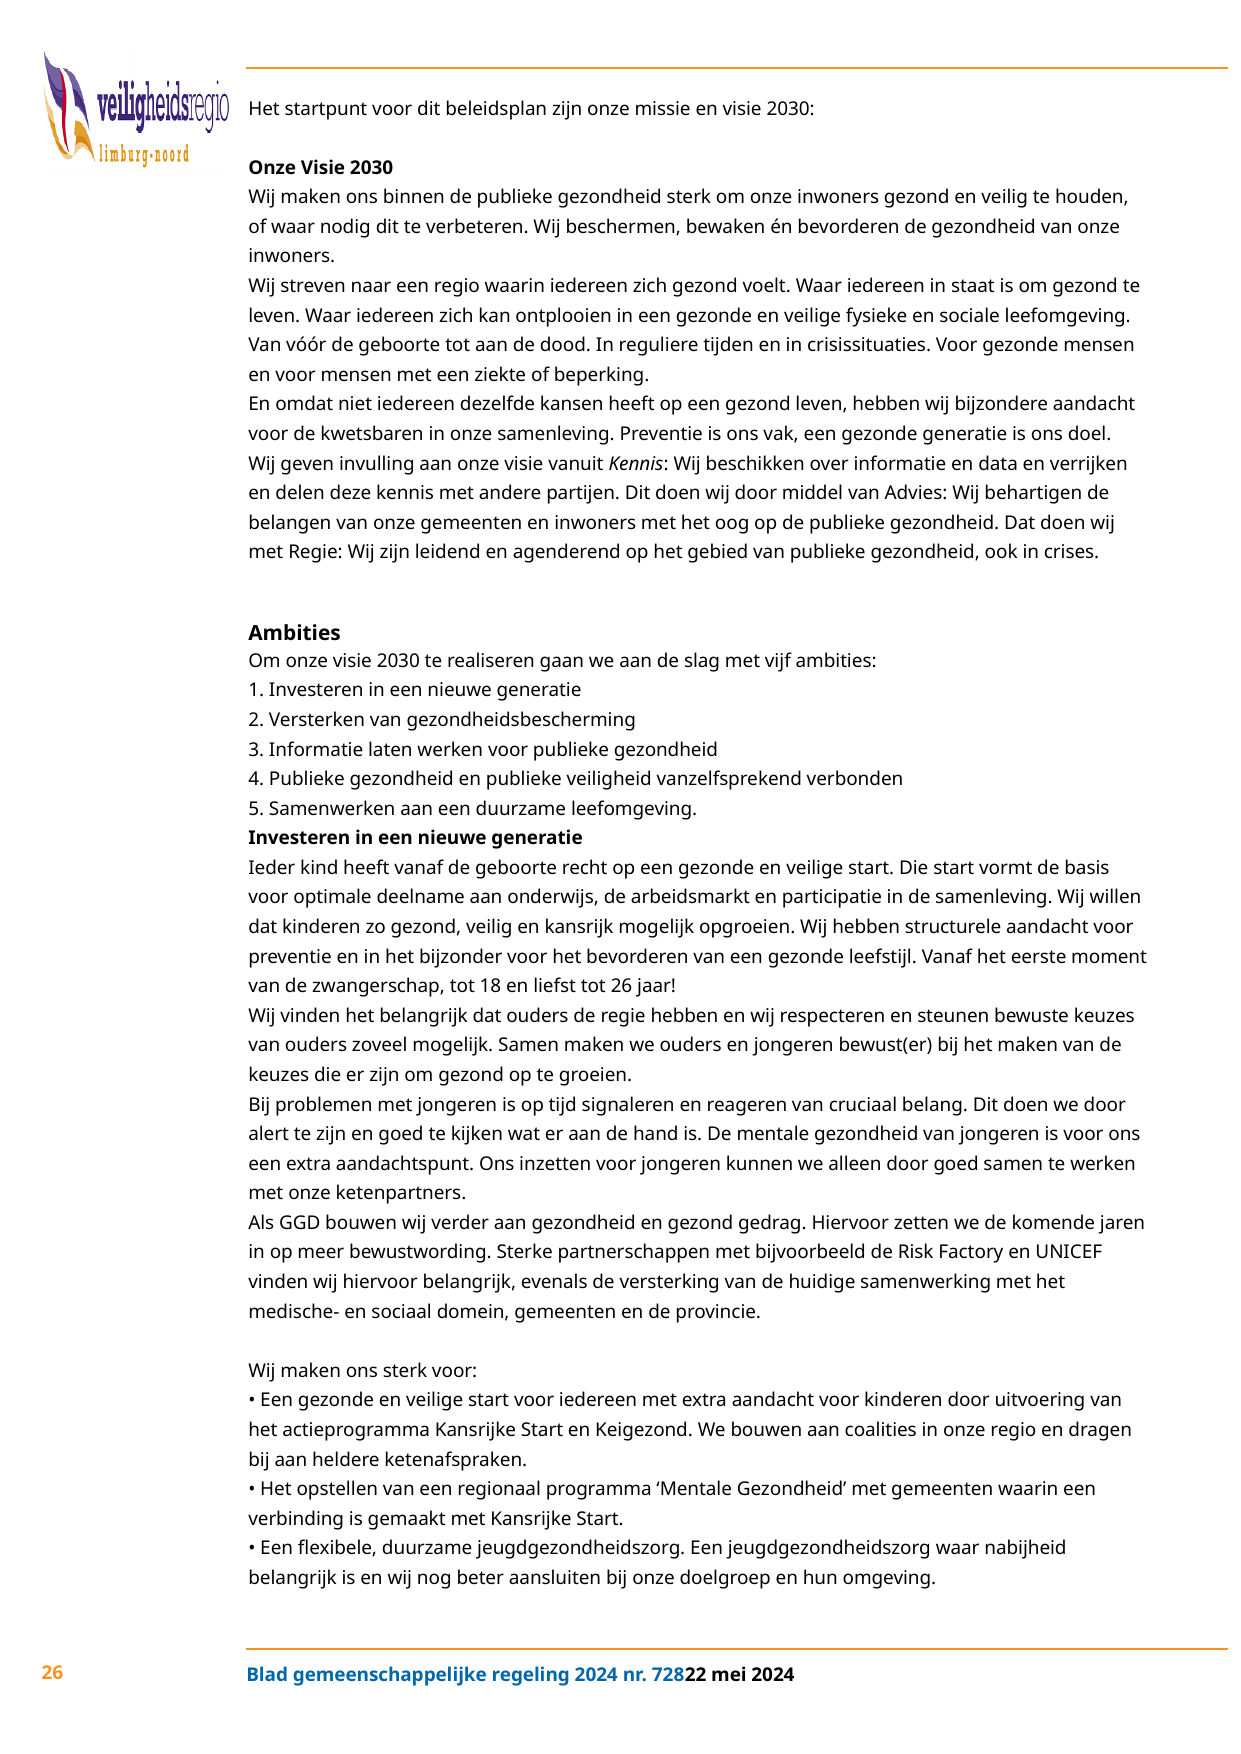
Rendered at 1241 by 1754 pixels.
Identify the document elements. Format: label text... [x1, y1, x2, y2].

text 2. Versterken van gezondheidsbescherming [248, 706, 1152, 732]
picture [41, 47, 231, 172]
text Wij geven invulling aan onze visie vanuit Kennis: Wij beschikken over informatie en data en verrijken en delen deze kennis met andere partijen. Dit doen wij door middel van Advies: Wij behartigen de belangen van onze gemeenten en inwoners met het oog op de publieke gezondheid. Dat doen wij met Regie: Wij zijn leidend en agenderend op het gebied van publieke gezondheid, ook in crises. [248, 450, 1152, 564]
text Wij maken ons sterk voor: [248, 1357, 1152, 1383]
text En omdat niet iedereen dezelfde kansen heeft op een gezond leven, hebben wij bijzondere aandacht voor de kwetsbaren in onze samenleving. Preventie is ons vak, een gezonde generatie is ons doel. [248, 391, 1152, 446]
text Onze Visie 2030 [248, 154, 1152, 180]
text • Een gezonde en veilige start voor iedereen met extra aandacht voor kinderen door uitvoering van het actieprogramma Kansrijke Start en Keigezond. We bouwen aan coalities in onze regio en dragen bij aan heldere ketenafspraken. [248, 1387, 1152, 1471]
text 5. Samenwerken aan een duurzame leefomgeving. [248, 795, 1152, 821]
text Bij problemen met jongeren is op tijd signaleren en reageren van cruciaal belang. Dit doen we door alert te zijn en goed te kijken wat er aan de hand is. De mentale gezondheid van jongeren is voor ons een extra aandachtspunt. Ons inzetten voor jongeren kunnen we alleen door goed samen te werken met onze ketenpartners. [248, 1091, 1152, 1205]
text • Het opstellen van een regionaal programma ‘Mentale Gezondheid’ met gemeenten waarin een verbinding is gemaakt met Kansrijke Start. [248, 1475, 1152, 1531]
text Het startpunt voor dit beleidsplan zijn onze missie en visie 2030: [248, 95, 1152, 121]
text Als GGD bouwen wij verder aan gezondheid en gezond gedrag. Hiervoor zetten we de komende jaren in op meer bewustwording. Sterke partnerschappen met bijvoorbeeld de Risk Factory en UNICEF vinden wij hiervoor belangrijk, evenals de versterking van de huidige samenwerking met het medische- en sociaal domein, gemeenten en de provincie. [248, 1209, 1152, 1323]
text Om onze visie 2030 te realiseren gaan we aan de slag met vijf ambities: [248, 647, 1152, 673]
text Wij maken ons binnen de publieke gezondheid sterk om onze inwoners gezond en veilig te houden, of waar nodig dit te verbeteren. Wij beschermen, bewaken én bevorderen de gezondheid van onze inwoners. [248, 183, 1152, 268]
text Investeren in een nieuwe generatie [248, 824, 1152, 850]
text • Een flexibele, duurzame jeugdgezondheidszorg. Een jeugdgezondheidszorg waar nabijheid belangrijk is en wij nog beter aansluiten bij onze doelgroep en hun omgeving. [248, 1534, 1152, 1590]
text Ieder kind heeft vanaf de geboorte recht op een gezonde en veilige start. Die start vormt de basis voor optimale deelname aan onderwijs, de arbeidsmarkt en participatie in de samenleving. Wij willen dat kinderen zo gezond, veilig en kansrijk mogelijk opgroeien. Wij hebben structurele aandacht voor preventie en in het bijzonder voor het bevorderen van een gezonde leefstijl. Vanaf het eerste moment van de zwangerschap, tot 18 en liefst tot 26 jaar! [248, 854, 1152, 998]
text 4. Publieke gezondheid en publieke veiligheid vanzelfsprekend verbonden [248, 765, 1152, 791]
text Ambities [248, 618, 1152, 647]
text 3. Informatie laten werken voor publieke gezondheid [248, 736, 1152, 761]
text 1. Investeren in een nieuwe generatie [248, 677, 1152, 702]
text Wij vinden het belangrijk dat ouders de regie hebben en wij respecteren en steunen bewuste keuzes van ouders zoveel mogelijk. Samen maken we ouders en jongeren bewust(er) bij het maken van de keuzes die er zijn om gezond op te groeien. [248, 1002, 1152, 1087]
text Wij streven naar een regio waarin iedereen zich gezond voelt. Waar iedereen in staat is om gezond te leven. Waar iedereen zich kan ontplooien in een gezonde en veilige fysieke en sociale leefomgeving. Van vóór de geboorte tot aan de dood. In reguliere tijden en in crisissituaties. Voor gezonde mensen en voor mensen met een ziekte of beperking. [248, 272, 1152, 387]
